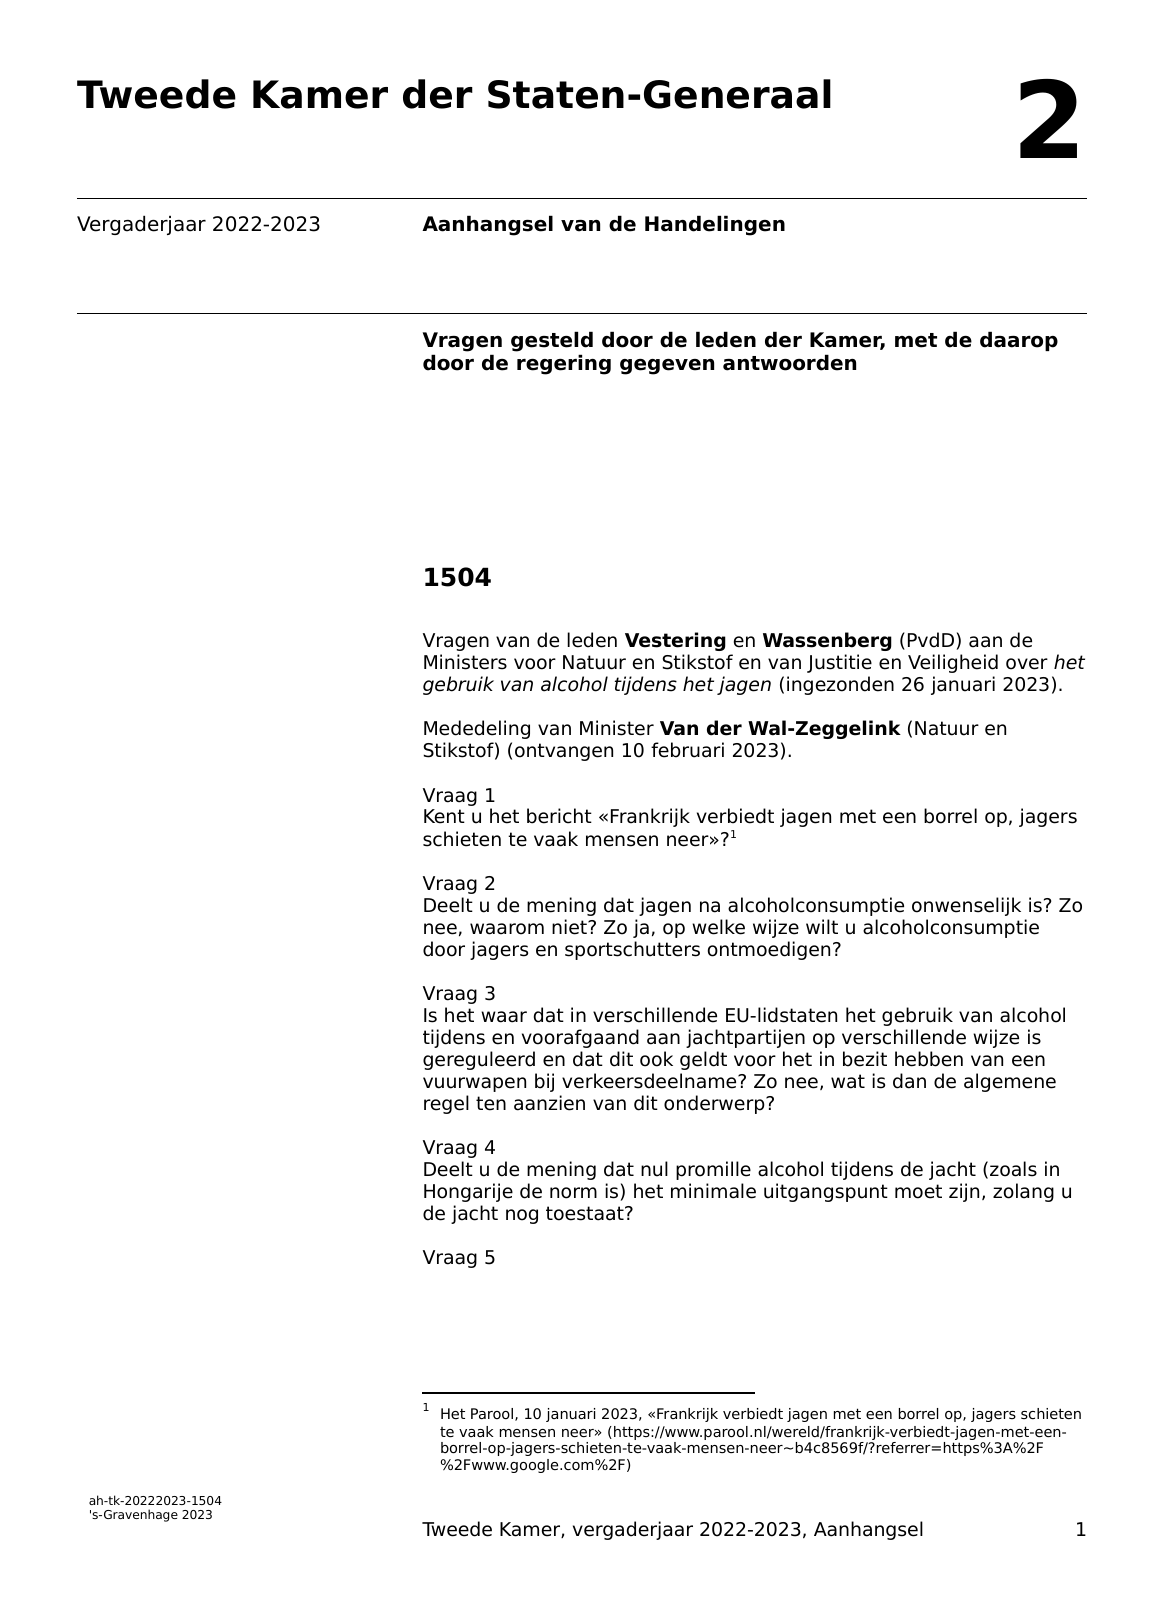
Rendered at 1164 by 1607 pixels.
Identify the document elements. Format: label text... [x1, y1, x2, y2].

text Vragen van de leden Vestering en Wassenberg (PvdD) aan de Ministers voor Natuur en Stikstof en van Justitie en Veiligheid over het gebruik van alcohol tijdens het jagen (ingezonden 26 januari 2023). [422, 630, 1087, 696]
text Vraag 3 [422, 983, 1087, 1005]
table_cell Aanhangsel van de Handelingen [422, 199, 1087, 313]
text Vraag 2 [422, 873, 1087, 894]
text ah-tk-20222023-1504 [88, 1494, 323, 1508]
text Kent u het bericht «Frankrijk verbiedt jagen met een borrel op, jagers schieten te vaak mensen neer»? [422, 806, 1087, 850]
text Deelt u de mening dat jagen na alcoholconsumptie onwenselijk is? Zo nee, waarom niet? Zo ja, op welke wijze wilt u alcoholconsumptie door jagers en sportschutters ontmoedigen? [422, 894, 1087, 961]
text Vraag 4 [422, 1137, 1087, 1159]
text 's-Gravenhage 2023 [88, 1508, 323, 1522]
table_cell Vragen gesteld door de leden der Kamer, met de daarop door de regering gegeven antwoorden [422, 314, 1087, 375]
text Vraag 5 [422, 1247, 1087, 1269]
table_cell [77, 314, 422, 375]
text 1504 [422, 563, 1087, 592]
text Deelt u de mening dat nul promille alcohol tijdens de jacht (zoals in Hongarije de norm is) het minimale uitgangspunt moet zijn, zolang u de jacht nog toestaat? [422, 1159, 1087, 1225]
text Is het waar dat in verschillende EU-lidstaten het gebruik van alcohol tijdens en voorafgaand aan jachtpartijen op verschillende wijze is gereguleerd en dat dit ook geldt voor het in bezit hebben van een vuurwapen bij verkeersdeelname? Zo nee, wat is dan de algemene regel ten aanzien van dit onderwerp? [422, 1005, 1087, 1114]
table_header Tweede Kamer der Staten-Generaal [77, 59, 886, 198]
text Vraag 1 [422, 784, 1087, 806]
table_cell Vergaderjaar 2022-2023 [77, 199, 422, 313]
text Mededeling van Minister Van der Wal-Zeggelink (Natuur en Stikstof) (ontvangen 10 februari 2023). [422, 718, 1087, 762]
text Het Parool, 10 januari 2023, «Frankrijk verbiedt jagen met een borrel op, jagers schieten te vaak mensen neer» (https://www.parool.nl/wereld/frankrijk-verbiedt-jagen-met-een-borrel-op-jagers-schieten-te-vaak-mensen-neer~b4c8569f/?referrer=https%3A%2F%2Fwww.google.com%2F) [422, 1402, 1087, 1474]
table_header 2 [886, 59, 1087, 198]
